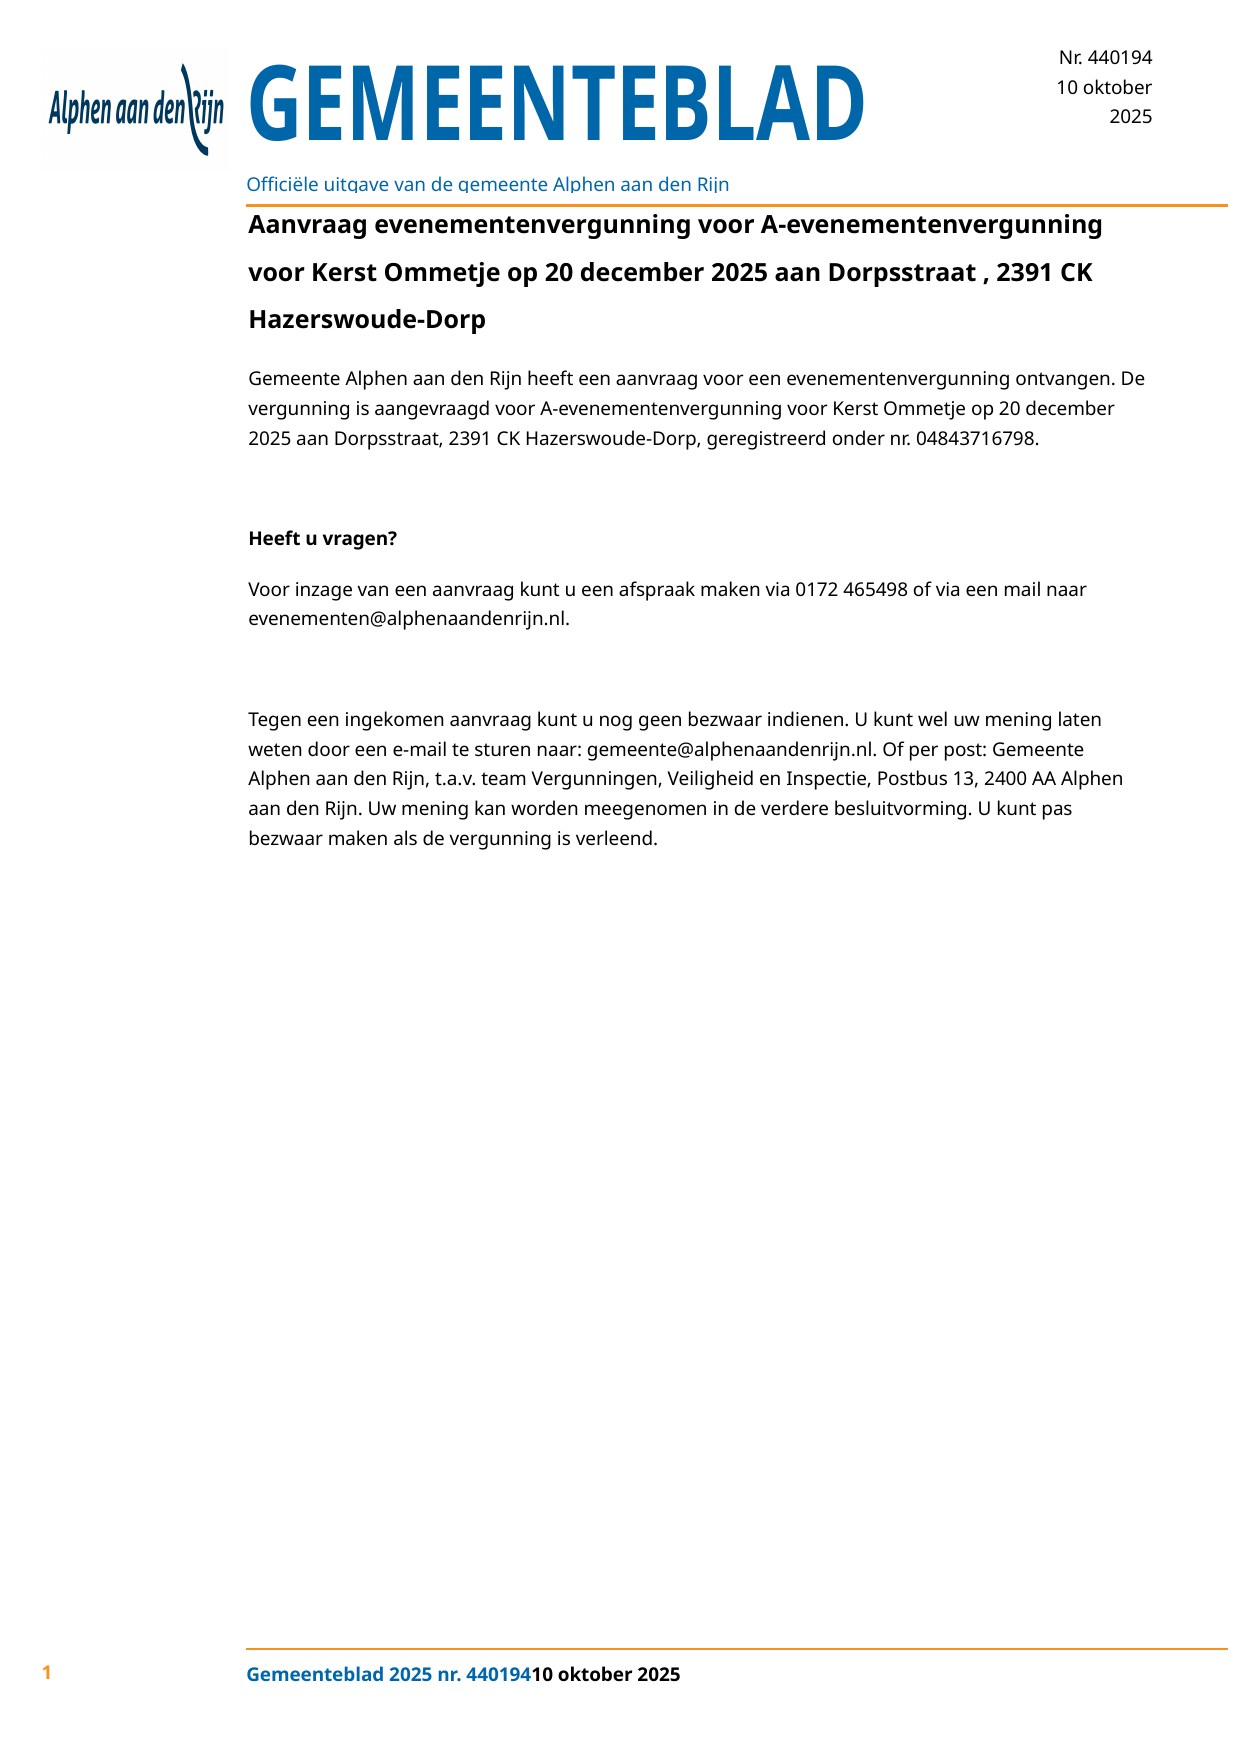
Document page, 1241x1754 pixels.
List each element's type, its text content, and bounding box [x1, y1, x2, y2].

text Heeft u vragen? [248, 526, 1152, 551]
text Gemeente Alphen aan den Rijn heeft een aanvraag voor een evenementenvergunning ontvangen. De vergunning is aangevraagd voor A-evenementenvergunning voor Kerst Ommetje op 20 december 2025 aan Dorpsstraat, 2391 CK Hazerswoude-Dorp, geregistreerd onder nr. 04843716798. [248, 366, 1152, 450]
picture [41, 47, 231, 172]
text Aanvraag evenementenvergunning voor A-evenementenvergunning voor Kerst Ommetje op 20 december 2025 aan Dorpsstraat , 2391 CK Hazerswoude-Dorp [248, 207, 1152, 336]
text Voor inzage van een aanvraag kunt u een afspraak maken via 0172 465498 of via een mail naar evenementen@alphenaandenrijn.nl. [248, 576, 1152, 631]
text Tegen een ingekomen aanvraag kunt u nog geen bezwaar indienen. U kunt wel uw mening laten weten door een e-mail te sturen naar: gemeente@alphenaandenrijn.nl. Of per post: Gemeente Alphen aan den Rijn, t.a.v. team Vergunningen, Veiligheid en Inspectie, Postbus 13, 2400 AA Alphen aan den Rijn. Uw mening kan worden meegenomen in de verdere besluitvorming. U kunt pas bezwaar maken als de vergunning is verleend. [248, 706, 1152, 850]
